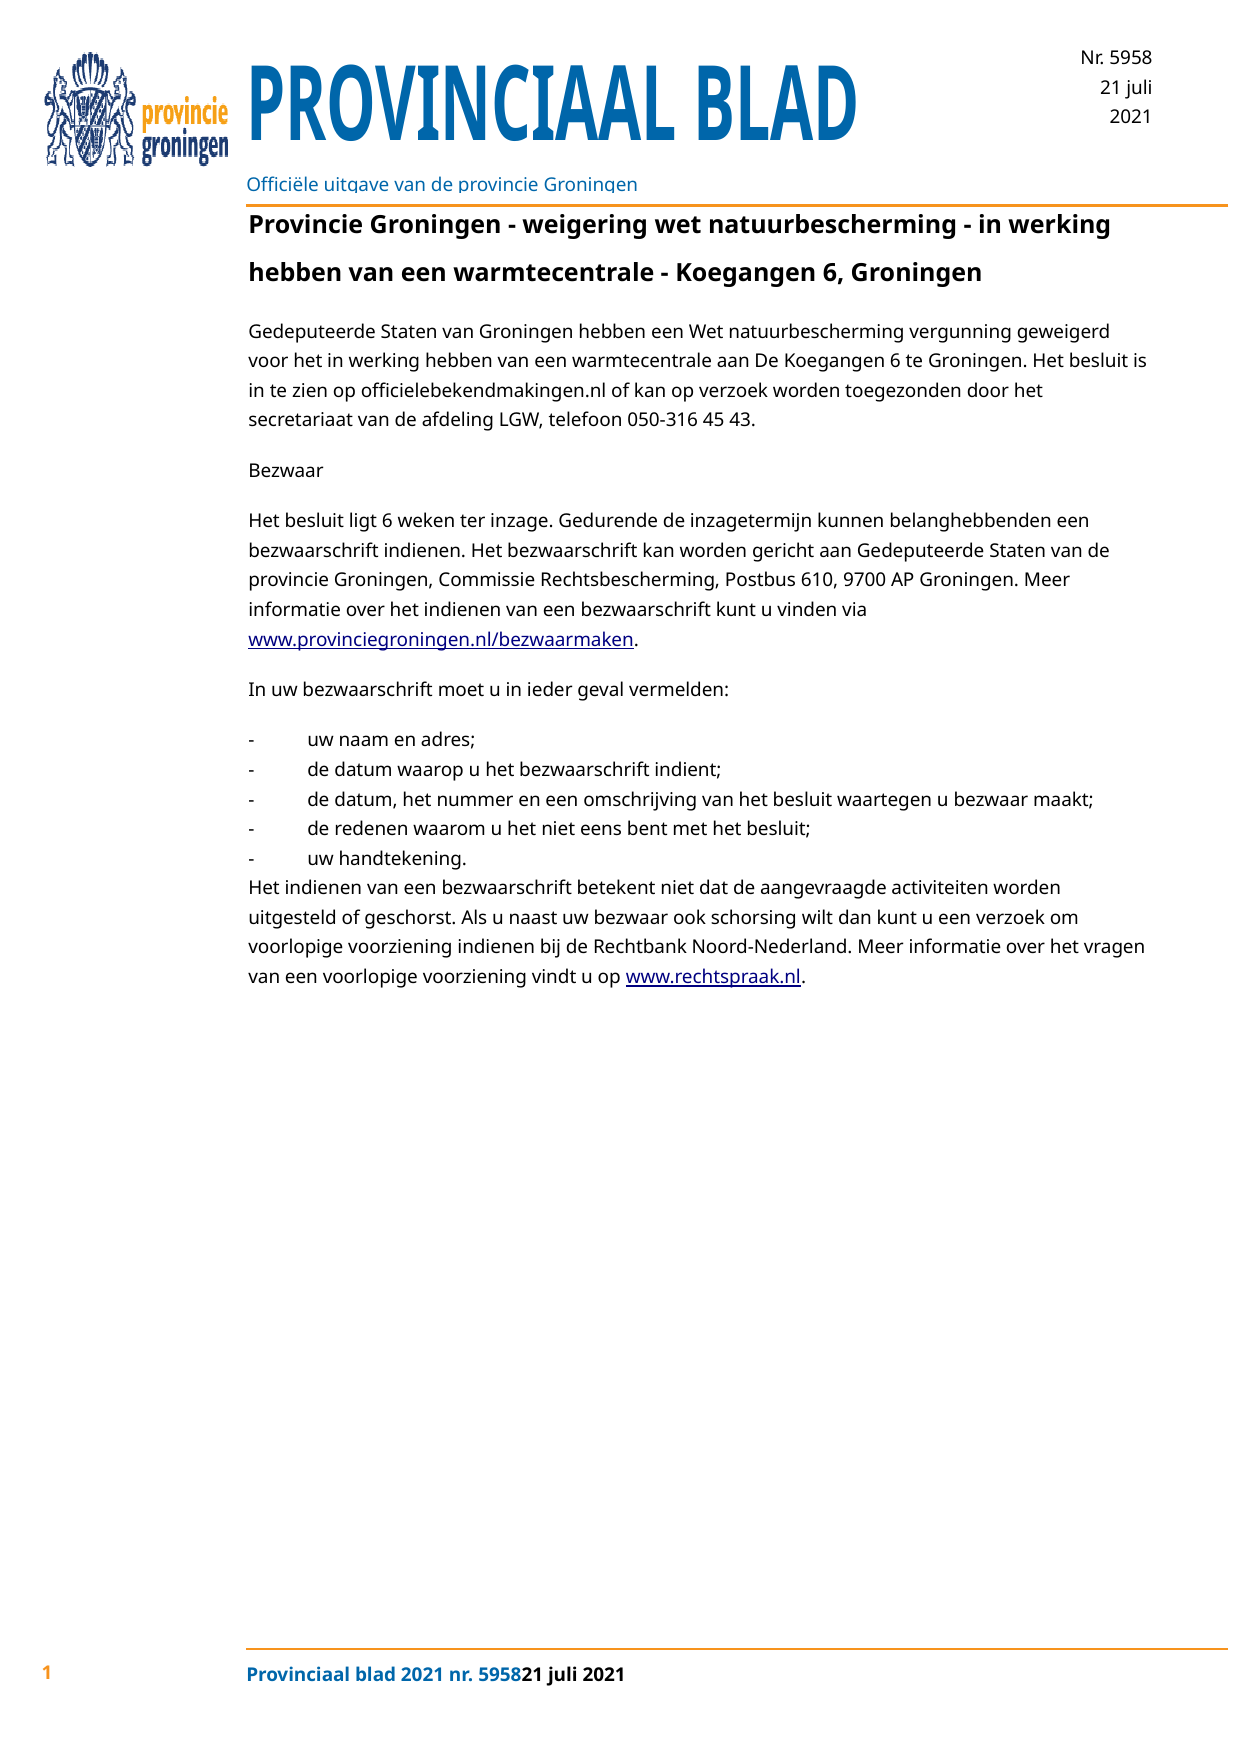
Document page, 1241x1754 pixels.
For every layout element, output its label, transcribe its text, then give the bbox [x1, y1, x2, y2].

text Provincie Groningen - weigering wet natuurbescherming - in werking hebben van een warmtecentrale - Koegangen 6, Groningen [248, 207, 1152, 288]
picture [41, 47, 231, 172]
text Het besluit ligt 6 weken ter inzage. Gedurende de inzagetermijn kunnen belanghebbenden een bezwaarschrift indienen. Het bezwaarschrift kan worden gericht aan Gedeputeerde Staten van de provincie Groningen, Commissie Rechtsbescherming, Postbus 610, 9700 AP Groningen. Meer informatie over het indienen van een bezwaarschrift kunt u vinden via www.provinciegroningen.nl/bezwaarmaken. [248, 507, 1152, 652]
text Het indienen van een bezwaarschrift betekent niet dat de aangevraagde activiteiten worden uitgesteld of geschorst. Als u naast uw bezwaar ook schorsing wilt dan kunt u een verzoek om voorlopige voorziening indienen bij de Rechtbank Noord-Nederland. Meer informatie over het vragen van een voorlopige voorziening vindt u op www.rechtspraak.nl. [248, 874, 1152, 989]
list de datum waarop u het bezwaarschrift indient; [248, 756, 1152, 782]
list de datum, het nummer en een omschrijving van het besluit waartegen u bezwaar maakt; [248, 786, 1152, 812]
text In uw bezwaarschrift moet u in ieder geval vermelden: [248, 676, 1152, 702]
list de redenen waarom u het niet eens bent met het besluit; [248, 815, 1152, 841]
text Gedeputeerde Staten van Groningen hebben een Wet natuurbescherming vergunning geweigerd voor het in werking hebben van een warmtecentrale aan De Koegangen 6 te Groningen. Het besluit is in te zien op officielebekendmakingen.nl of kan op verzoek worden toegezonden door het secretariaat van de afdeling LGW, telefoon 050-316 45 43. [248, 318, 1152, 432]
list uw naam en adres; [248, 727, 1152, 752]
text Bezwaar [248, 457, 1152, 483]
list uw handtekening. [248, 845, 1152, 871]
